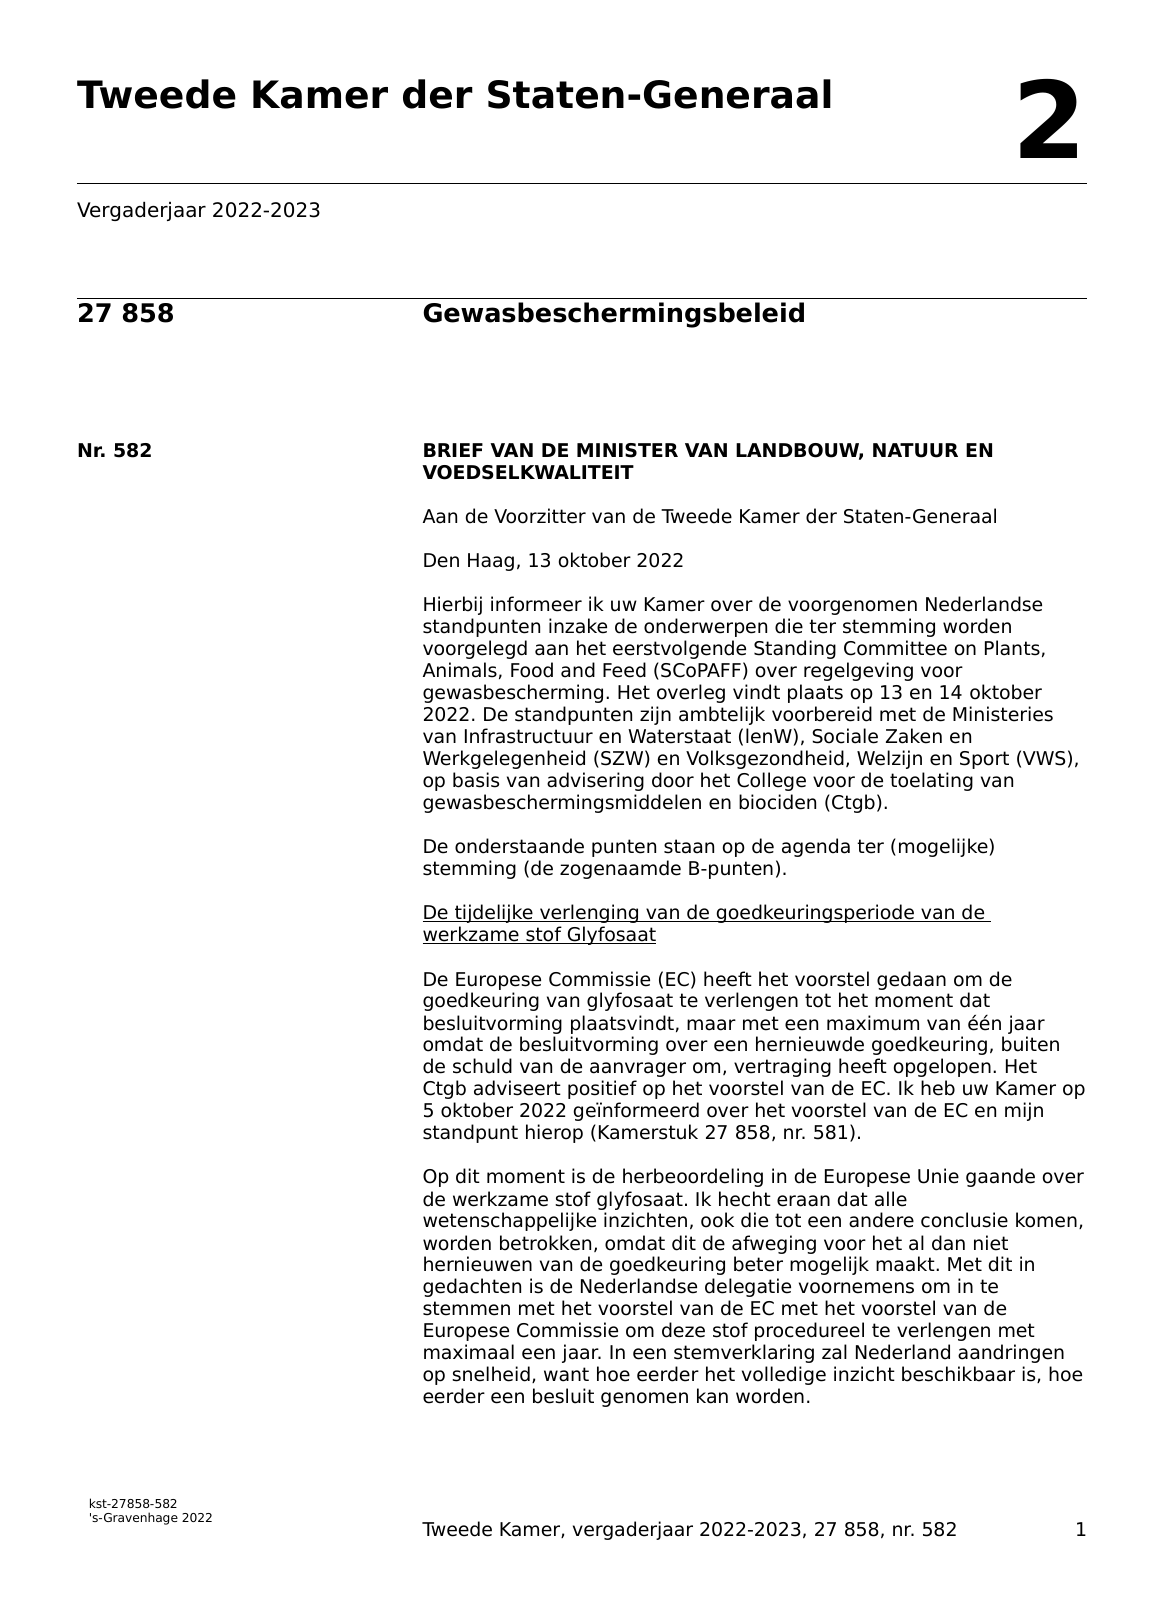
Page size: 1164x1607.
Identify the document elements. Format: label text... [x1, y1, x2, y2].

subtitle De tijdelijke verlenging van de goedkeuringsperiode van de werkzame stof Glyfosaat [422, 902, 1087, 946]
text Hierbij informeer ik uw Kamer over de voorgenomen Nederlandse standpunten inzake de onderwerpen die ter stemming worden voorgelegd aan het eerstvolgende Standing Committee on Plants, Animals, Food and Feed (SCoPAFF) over regelgeving voor gewasbescherming. Het overleg vindt plaats op 13 en 14 oktober 2022. De standpunten zijn ambtelijk voorbereid met de Ministeries van Infrastructuur en Waterstaat (lenW), Sociale Zaken en Werkgelegenheid (SZW) en Volksgezondheid, Welzijn en Sport (VWS), op basis van advisering door het College voor de toelating van gewasbeschermingsmiddelen en biociden (Ctgb). [422, 594, 1087, 814]
subtitle 27 858 Gewasbeschermingsbeleid [77, 299, 1087, 329]
text 's-Gravenhage 2022 [88, 1511, 323, 1525]
table_header Tweede Kamer der Staten-Generaal [77, 59, 886, 183]
text De onderstaande punten staan op de agenda ter (mogelijke) stemming (de zogenaamde B-punten). [422, 836, 1087, 880]
table_header 2 [886, 59, 1087, 183]
text De Europese Commissie (EC) heeft het voorstel gedaan om de goedkeuring van glyfosaat te verlengen tot het moment dat besluitvorming plaatsvindt, maar met een maximum van één jaar omdat de besluitvorming over een hernieuwde goedkeuring, buiten de schuld van de aanvrager om, vertraging heeft opgelopen. Het Ctgb adviseert positief op het voorstel van de EC. Ik heb uw Kamer op 5 oktober 2022 geïnformeerd over het voorstel van de EC en mijn standpunt hierop (Kamerstuk 27 858, nr. 581). [422, 968, 1087, 1144]
text Op dit moment is de herbeoordeling in de Europese Unie gaande over de werkzame stof glyfosaat. Ik hecht eraan dat alle wetenschappelijke inzichten, ook die tot een andere conclusie komen, worden betrokken, omdat dit de afweging voor het al dan niet hernieuwen van de goedkeuring beter mogelijk maakt. Met dit in gedachten is de Nederlandse delegatie voornemens om in te stemmen met het voorstel van de EC met het voorstel van de Europese Commissie om deze stof procedureel te verlengen met maximaal een jaar. In een stemverklaring zal Nederland aandringen op snelheid, want hoe eerder het volledige inzicht beschikbaar is, hoe eerder een besluit genomen kan worden. [422, 1166, 1087, 1408]
text Aan de Voorzitter van de Tweede Kamer der Staten-Generaal [422, 506, 1087, 528]
subtitle Nr. 582 BRIEF VAN DE MINISTER VAN LANDBOUW, NATUUR EN VOEDSELKWALITEIT [77, 440, 1087, 484]
text Den Haag, 13 oktober 2022 [422, 550, 1087, 572]
table_cell Vergaderjaar 2022-2023 [77, 184, 1087, 298]
text kst-27858-582 [88, 1497, 323, 1511]
